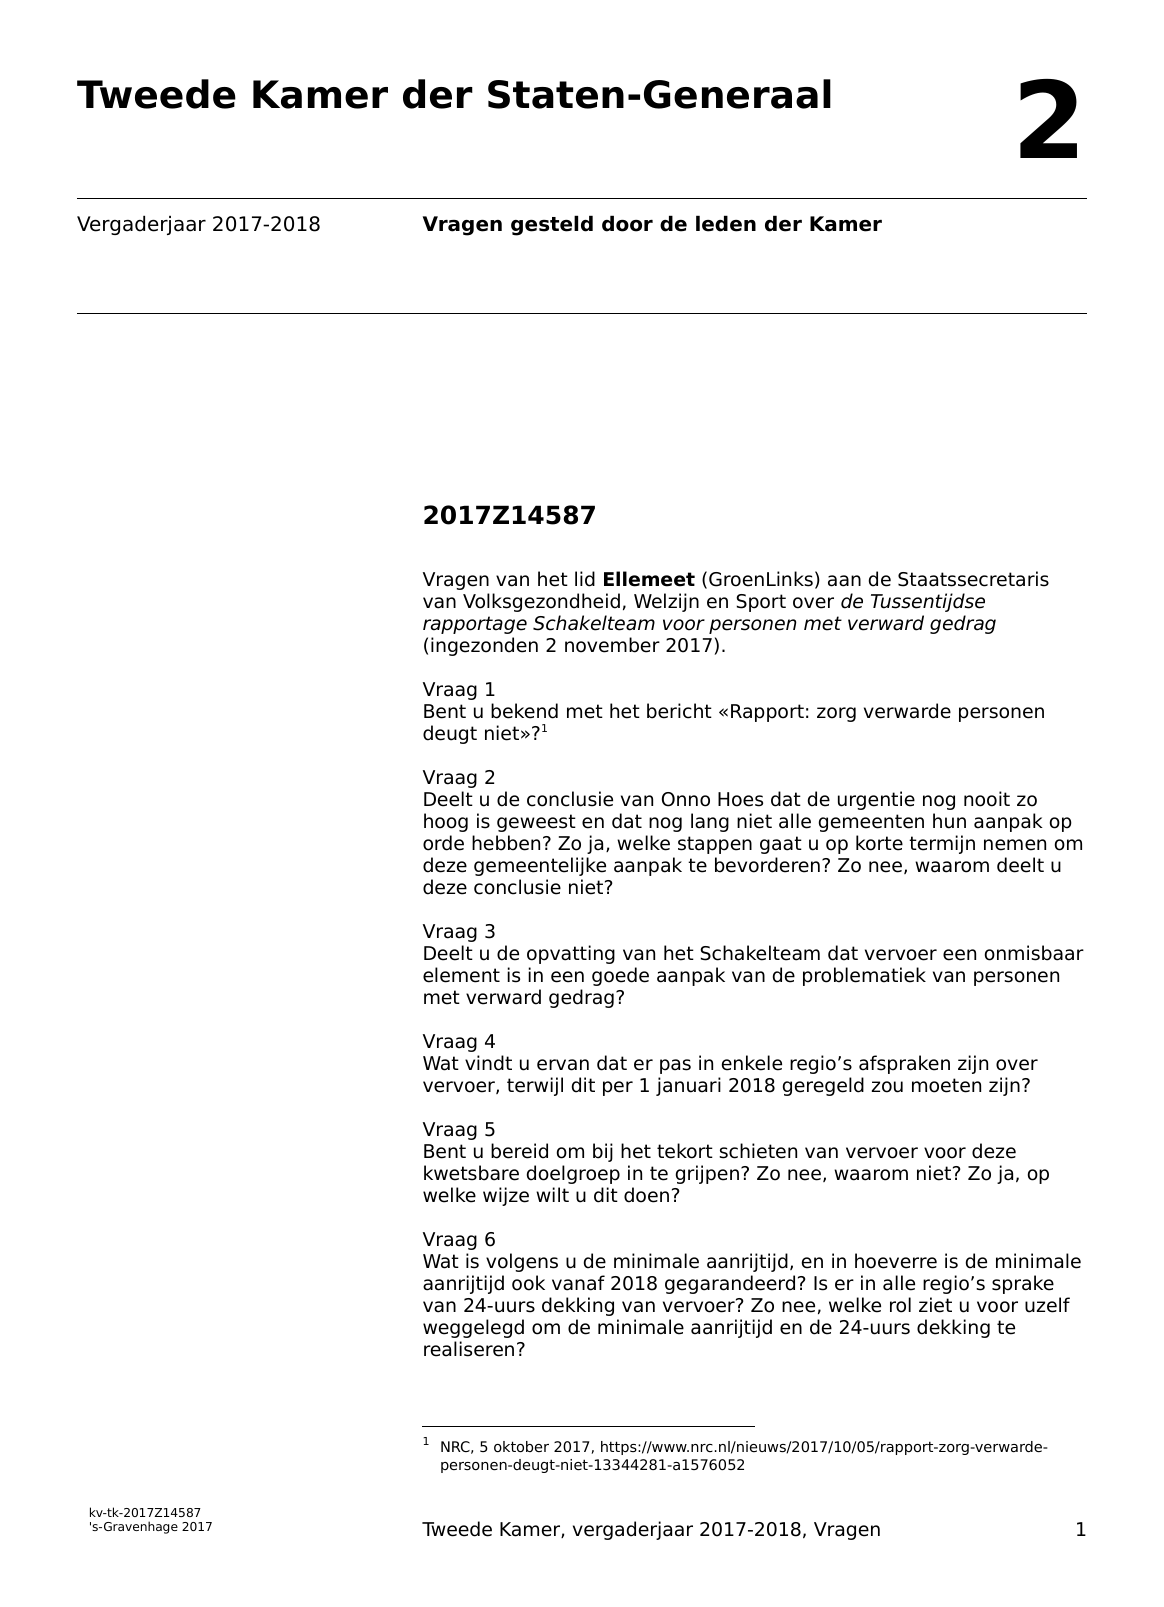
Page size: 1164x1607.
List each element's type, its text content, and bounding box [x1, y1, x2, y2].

table_cell Vragen gesteld door de leden der Kamer [422, 199, 1087, 313]
text Vraag 2 [422, 767, 1087, 789]
text Vraag 6 [422, 1229, 1087, 1251]
text Deelt u de opvatting van het Schakelteam dat vervoer een onmisbaar element is in een goede aanpak van de problematiek van personen met verward gedrag? [422, 943, 1087, 1009]
text 's-Gravenhage 2017 [88, 1520, 323, 1534]
table_header Tweede Kamer der Staten-Generaal [77, 59, 886, 198]
table_header 2 [886, 59, 1087, 198]
text Bent u bereid om bij het tekort schieten van vervoer voor deze kwetsbare doelgroep in te grijpen? Zo nee, waarom niet? Zo ja, op welke wijze wilt u dit doen? [422, 1141, 1087, 1207]
text Vraag 5 [422, 1119, 1087, 1141]
text Deelt u de conclusie van Onno Hoes dat de urgentie nog nooit zo hoog is geweest en dat nog lang niet alle gemeenten hun aanpak op orde hebben? Zo ja, welke stappen gaat u op korte termijn nemen om deze gemeentelijke aanpak te bevorderen? Zo nee, waarom deelt u deze conclusie niet? [422, 789, 1087, 899]
text Vraag 3 [422, 921, 1087, 943]
text Bent u bekend met het bericht «Rapport: zorg verwarde personen deugt niet»? [422, 701, 1087, 745]
text Vraag 4 [422, 1031, 1087, 1053]
text Wat vindt u ervan dat er pas in enkele regio’s afspraken zijn over vervoer, terwijl dit per 1 januari 2018 geregeld zou moeten zijn? [422, 1053, 1087, 1097]
text kv-tk-2017Z14587 [88, 1506, 323, 1520]
text Vragen van het lid Ellemeet (GroenLinks) aan de Staatssecretaris van Volksgezondheid, Welzijn en Sport over de Tussentijdse rapportage Schakelteam voor personen met verward gedrag (ingezonden 2 november 2017). [422, 569, 1087, 657]
text Vraag 1 [422, 679, 1087, 701]
table_cell Vergaderjaar 2017-2018 [77, 199, 422, 313]
text 2017Z14587 [422, 501, 1087, 531]
text NRC, 5 oktober 2017, https://www.nrc.nl/nieuws/2017/10/05/rapport-zorg-verwarde-personen-deugt-niet-13344281-a1576052 [422, 1435, 1087, 1474]
text Wat is volgens u de minimale aanrijtijd, en in hoeverre is de minimale aanrijtijd ook vanaf 2018 gegarandeerd? Is er in alle regio’s sprake van 24-uurs dekking van vervoer? Zo nee, welke rol ziet u voor uzelf weggelegd om de minimale aanrijtijd en de 24-uurs dekking te realiseren? [422, 1251, 1087, 1361]
